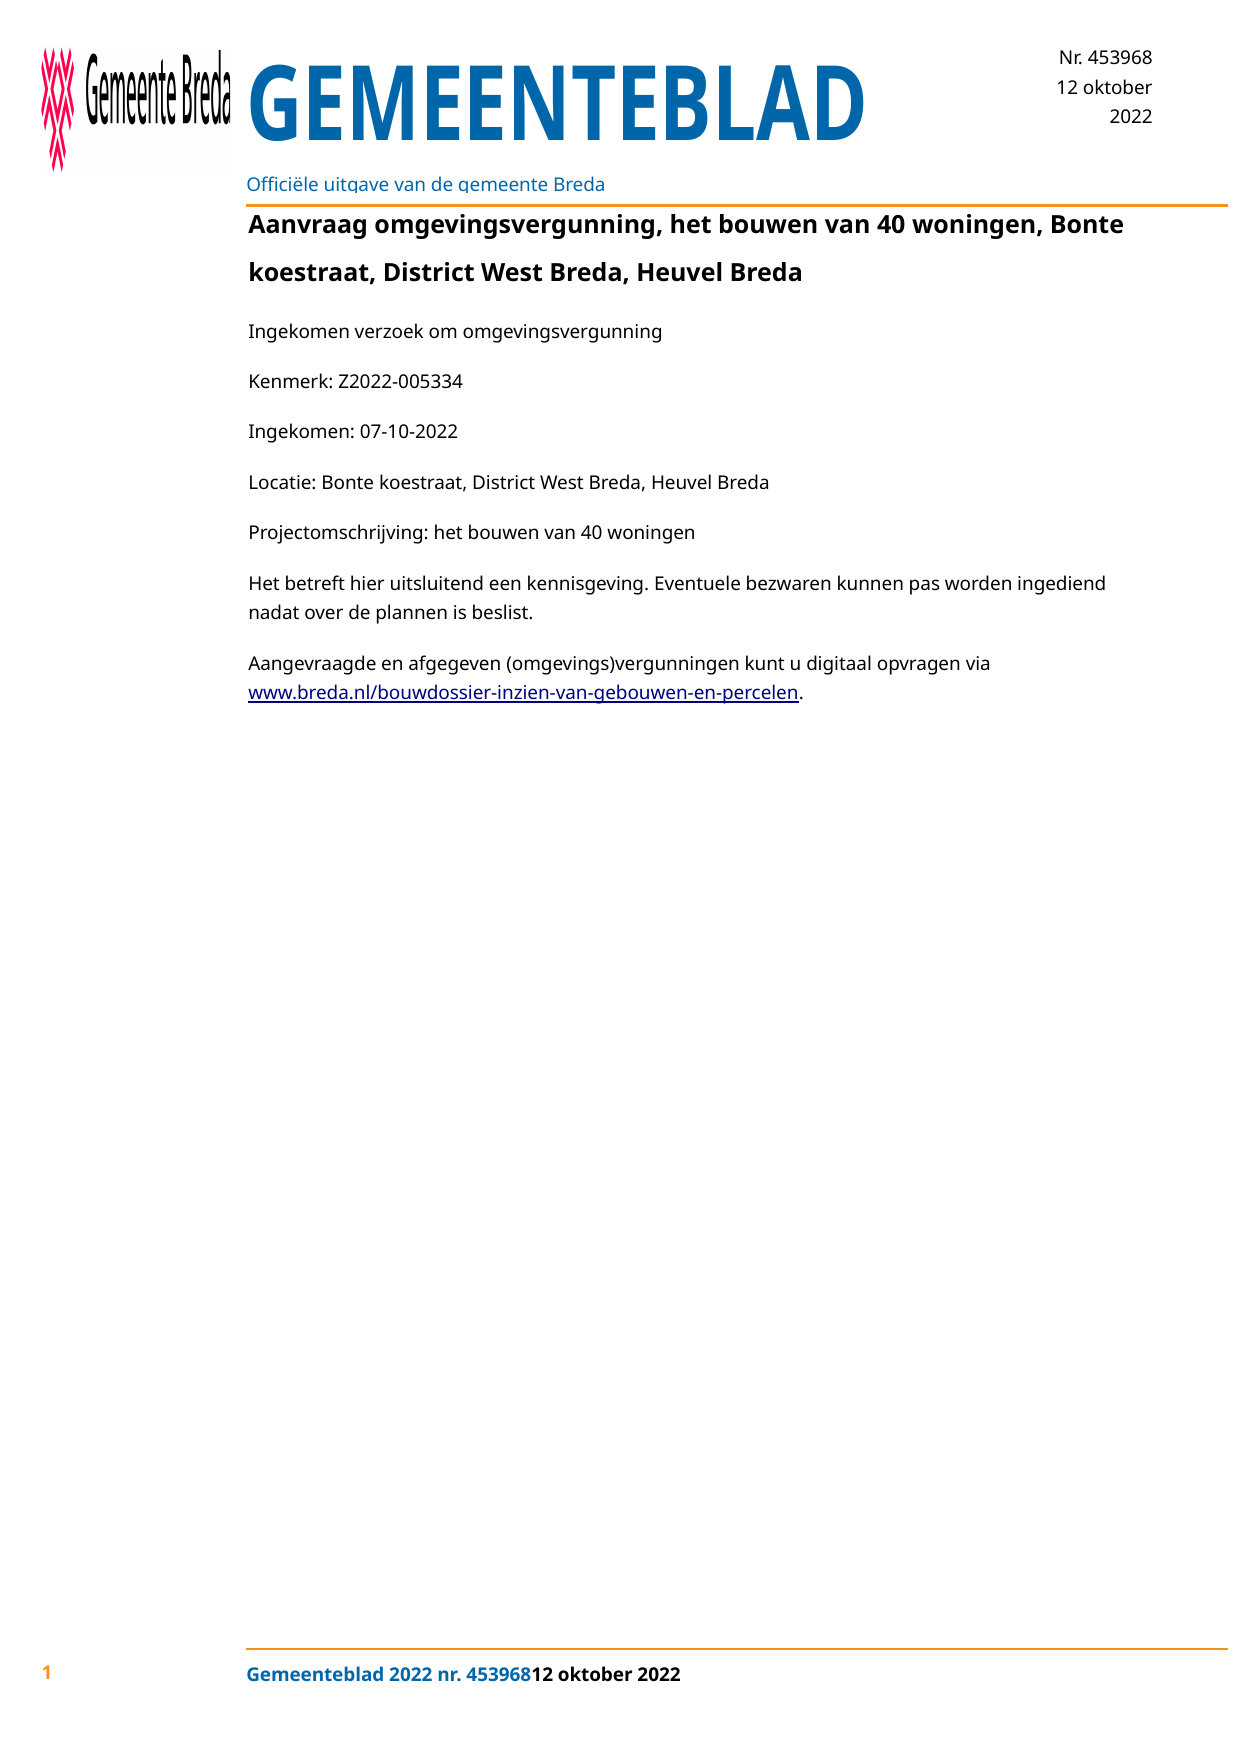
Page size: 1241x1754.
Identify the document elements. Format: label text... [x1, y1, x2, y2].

text Projectomschrijving: het bouwen van 40 woningen [248, 519, 1152, 545]
text Aangevraagde en afgegeven (omgevings)vergunningen kunt u digitaal opvragen via www.breda.nl/bouwdossier-inzien-van-gebouwen-en-percelen. [248, 650, 1152, 705]
picture [41, 47, 231, 172]
text Locatie: Bonte koestraat, District West Breda, Heuvel Breda [248, 469, 1152, 495]
text Aanvraag omgevingsvergunning, het bouwen van 40 woningen, Bonte koestraat, District West Breda, Heuvel Breda [248, 207, 1152, 288]
text Kenmerk: Z2022-005334 [248, 368, 1152, 394]
text Het betreft hier uitsluitend een kennisgeving. Eventuele bezwaren kunnen pas worden ingediend nadat over de plannen is beslist. [248, 570, 1152, 625]
text Ingekomen: 07-10-2022 [248, 419, 1152, 444]
text Ingekomen verzoek om omgevingsvergunning [248, 318, 1152, 344]
